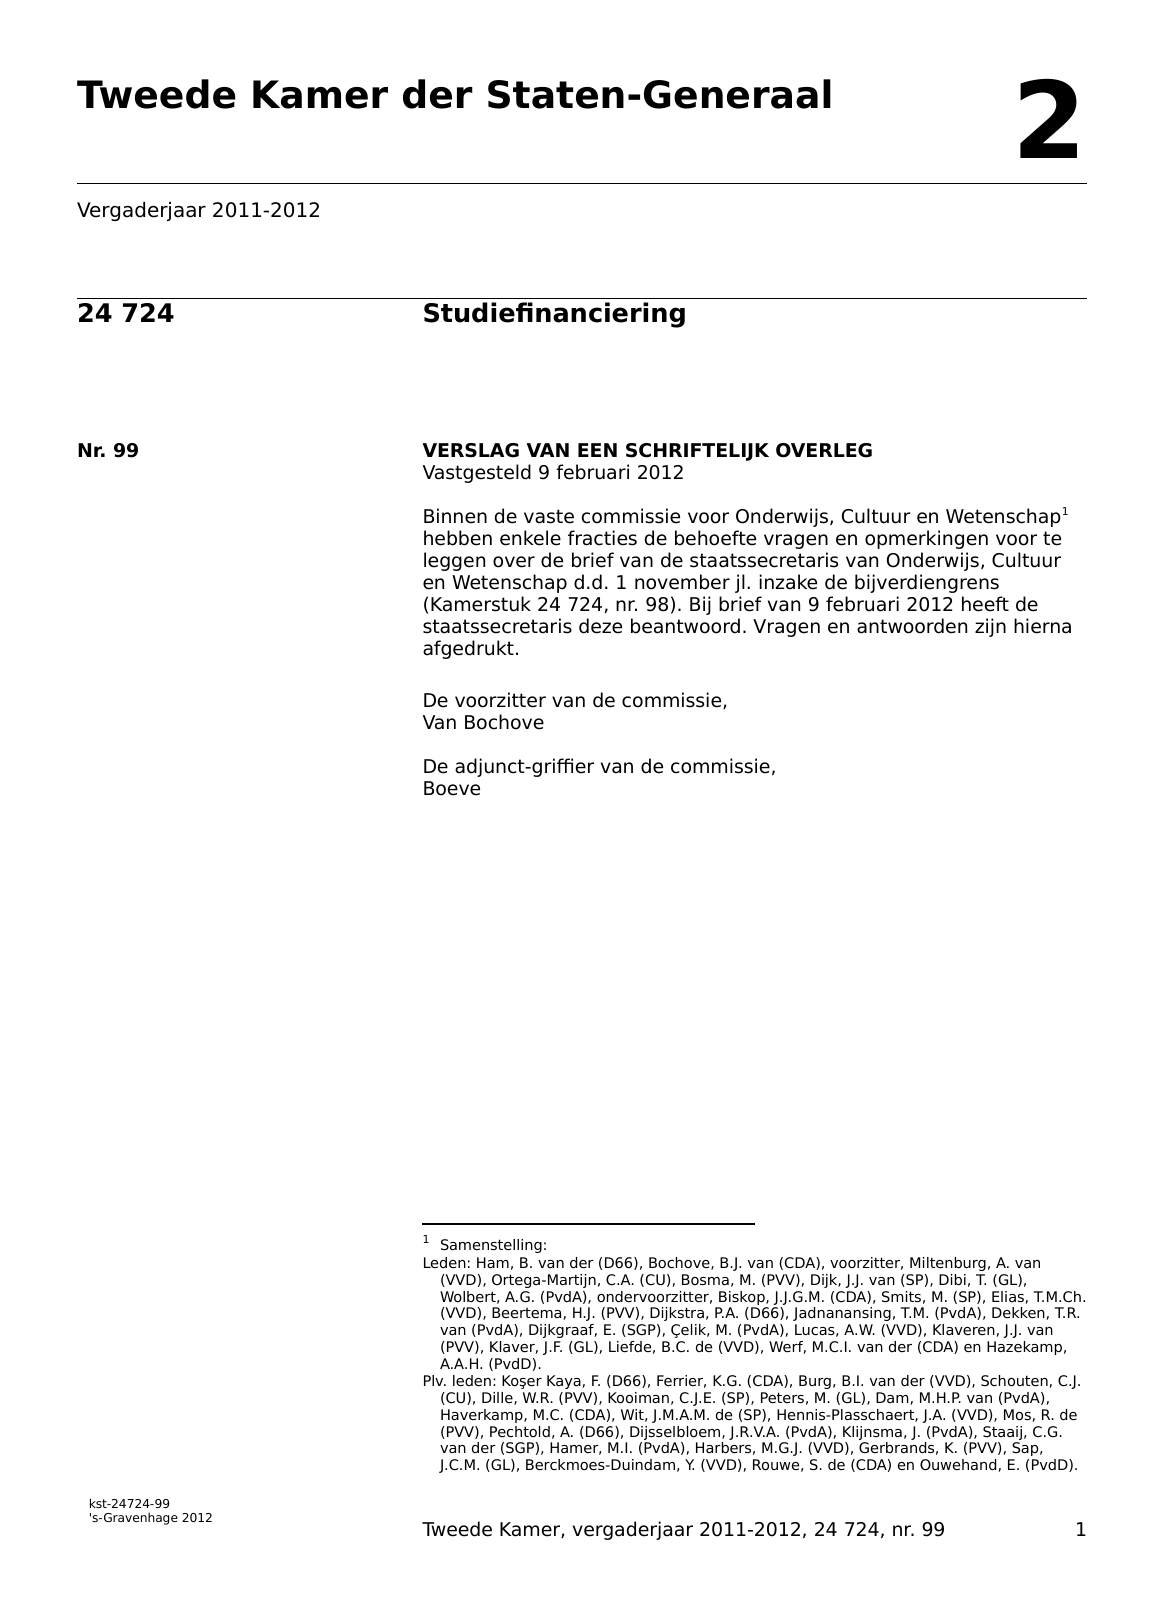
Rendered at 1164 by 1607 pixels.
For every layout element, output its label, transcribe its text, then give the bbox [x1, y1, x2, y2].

table_header 2 [886, 59, 1087, 183]
table_header Tweede Kamer der Staten-Generaal [77, 59, 886, 183]
text De voorzitter van de commissie, Van Bochove [422, 690, 1087, 734]
text Leden: Ham, B. van der (D66), Bochove, B.J. van (CDA), voorzitter, Miltenburg, A. van (VVD), Ortega-Martijn, C.A. (CU), Bosma, M. (PVV), Dijk, J.J. van (SP), Dibi, T. (GL), Wolbert, A.G. (PvdA), ondervoorzitter, Biskop, J.J.G.M. (CDA), Smits, M. (SP), Elias, T.M.Ch. (VVD), Beertema, H.J. (PVV), Dijkstra, P.A. (D66), Jadnanansing, T.M. (PvdA), Dekken, T.R. van (PvdA), Dijkgraaf, E. (SGP), Çelik, M. (PvdA), Lucas, A.W. (VVD), Klaveren, J.J. van (PVV), Klaver, J.F. (GL), Liefde, B.C. de (VVD), Werf, M.C.I. van der (CDA) en Hazekamp, A.A.H. (PvdD). [422, 1255, 1087, 1373]
text kst-24724-99 [88, 1497, 323, 1511]
subtitle Nr. 99 VERSLAG VAN EEN SCHRIFTELIJK OVERLEG [77, 440, 1087, 462]
text Binnen de vaste commissie voor Onderwijs, Cultuur en Wetenschap hebben enkele fracties de behoefte vragen en opmerkingen voor te leggen over de brief van de staatssecretaris van Onderwijs, Cultuur en Wetenschap d.d. 1 november jl. inzake de bijverdiengrens (Kamerstuk 24 724, nr. 98). Bij brief van 9 februari 2012 heeft de staatssecretaris deze beantwoord. Vragen en antwoorden zijn hierna afgedrukt. [422, 506, 1087, 660]
subtitle 24 724 Studiefinanciering [77, 299, 1087, 329]
text 's-Gravenhage 2012 [88, 1511, 323, 1525]
text Vastgesteld 9 februari 2012 [422, 462, 1087, 484]
table_cell Vergaderjaar 2011-2012 [77, 184, 1087, 298]
text Samenstelling: [422, 1233, 1087, 1255]
text Plv. leden: Koşer Kaya, F. (D66), Ferrier, K.G. (CDA), Burg, B.I. van der (VVD), Schouten, C.J. (CU), Dille, W.R. (PVV), Kooiman, C.J.E. (SP), Peters, M. (GL), Dam, M.H.P. van (PvdA), Haverkamp, M.C. (CDA), Wit, J.M.A.M. de (SP), Hennis-Plasschaert, J.A. (VVD), Mos, R. de (PVV), Pechtold, A. (D66), Dijsselbloem, J.R.V.A. (PvdA), Klijnsma, J. (PvdA), Staaij, C.G. van der (SGP), Hamer, M.I. (PvdA), Harbers, M.G.J. (VVD), Gerbrands, K. (PVV), Sap, J.C.M. (GL), Berckmoes-Duindam, Y. (VVD), Rouwe, S. de (CDA) en Ouwehand, E. (PvdD). [422, 1373, 1087, 1474]
text De adjunct-griffier van de commissie, Boeve [422, 756, 1087, 800]
